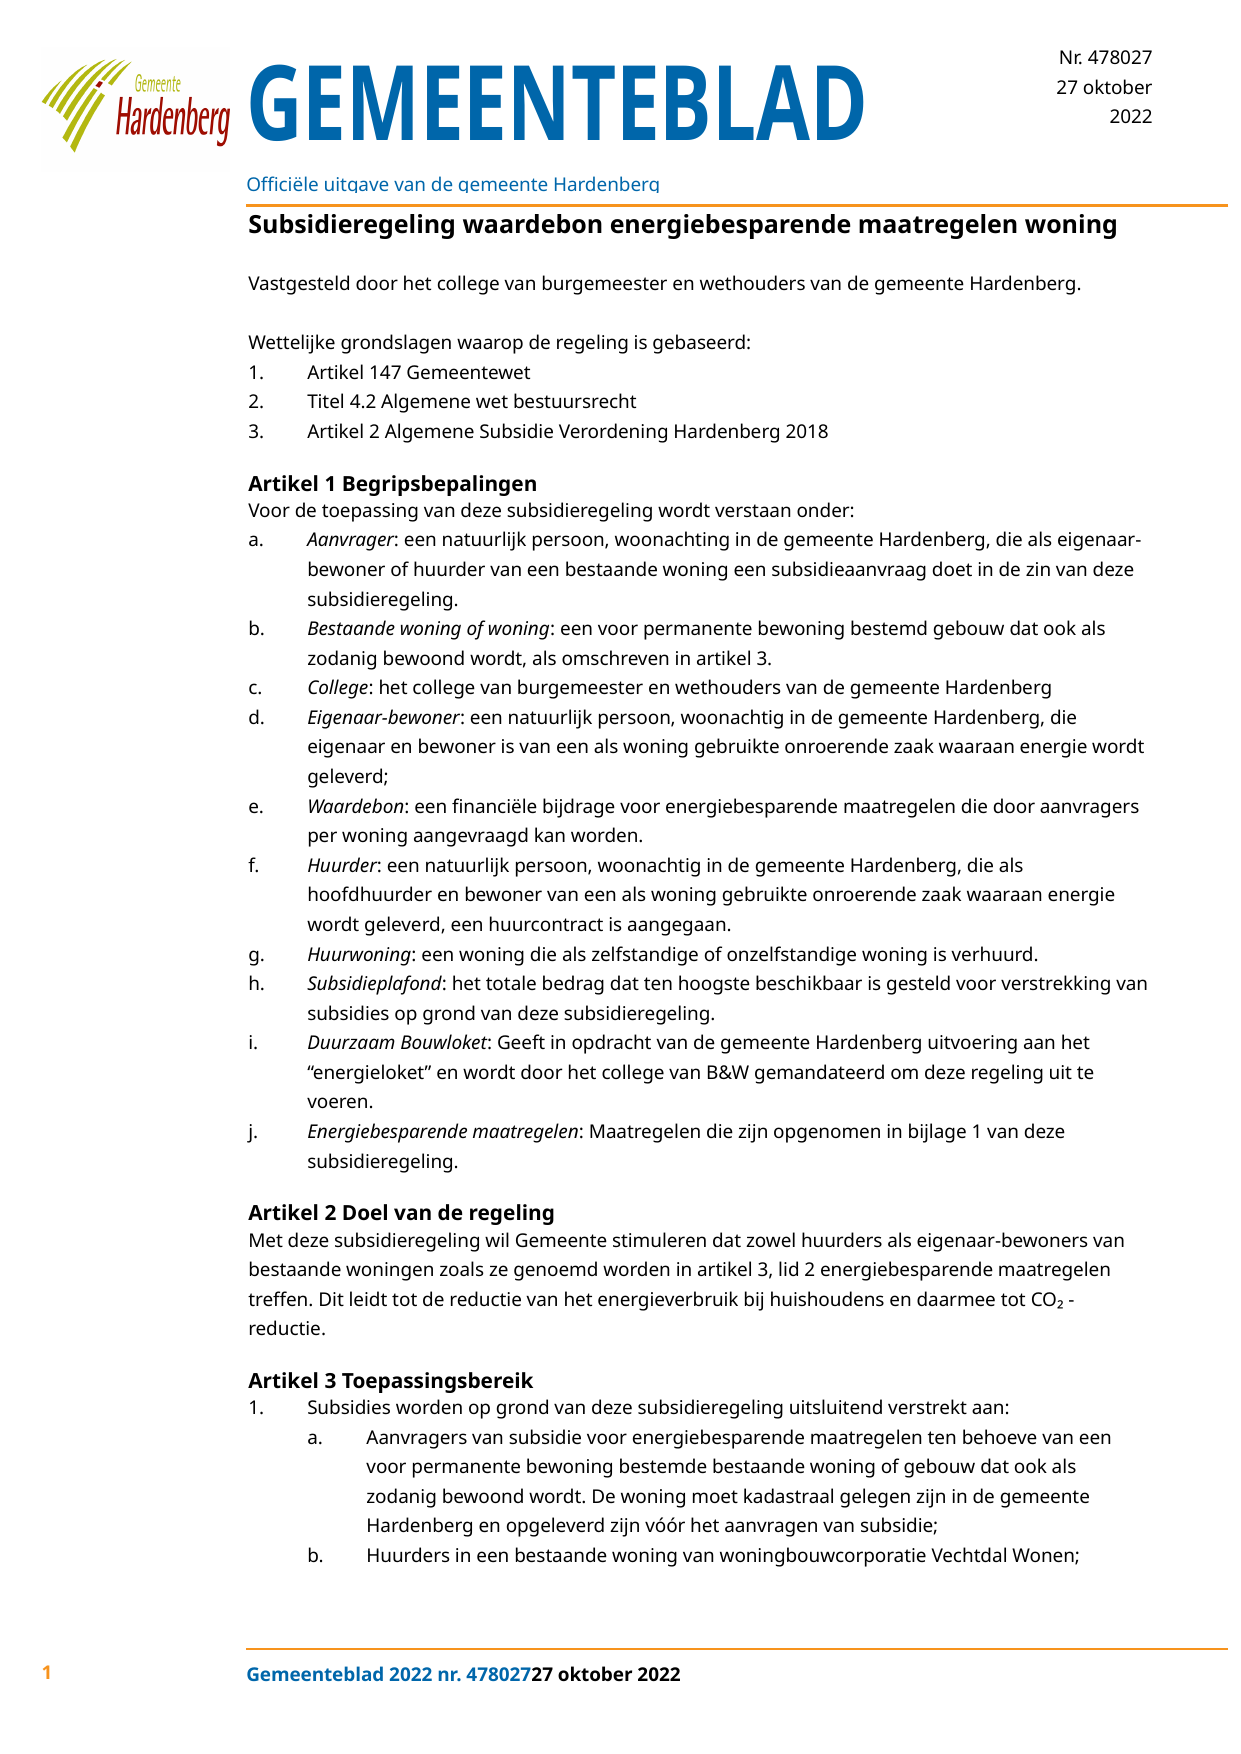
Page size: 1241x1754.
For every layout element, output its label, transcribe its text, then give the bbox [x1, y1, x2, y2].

list Energiebesparende maatregelen: Maatregelen die zijn opgenomen in bijlage 1 van deze subsidieregeling. [248, 1118, 1152, 1174]
list Huurwoning: een woning die als zelfstandige of onzelfstandige woning is verhuurd. [248, 941, 1152, 967]
list College: het college van burgemeester en wethouders van de gemeente Hardenberg [248, 674, 1152, 700]
text Voor de toepassing van deze subsidieregeling wordt verstaan onder: [248, 497, 1152, 523]
list Huurders in een bestaande woning van woningbouwcorporatie Vechtdal Wonen; [307, 1542, 1152, 1568]
list Subsidies worden op grond van deze subsidieregeling uitsluitend verstrekt aan: [248, 1394, 1152, 1420]
list Waardebon: een financiële bijdrage voor energiebesparende maatregelen die door aanvragers per woning aangevraagd kan worden. [248, 793, 1152, 848]
list Bestaande woning of woning: een voor permanente bewoning bestemd gebouw dat ook als zodanig bewoond wordt, als omschreven in artikel 3. [248, 615, 1152, 671]
text Met deze subsidieregeling wil Gemeente stimuleren dat zowel huurders als eigenaar-bewoners van bestaande woningen zoals ze genoemd worden in artikel 3, lid 2 energiebesparende maatregelen treffen. Dit leidt tot de reductie van het energieverbruik bij huishoudens en daarmee tot CO₂ -reductie. [248, 1227, 1152, 1341]
text Subsidieregeling waardebon energiebesparende maatregelen woning [248, 207, 1152, 241]
list Subsidieplafond: het totale bedrag dat ten hoogste beschikbaar is gesteld voor verstrekking van subsidies op grond van deze subsidieregeling. [248, 970, 1152, 1026]
list Artikel 2 Algemene Subsidie Verordening Hardenberg 2018 [248, 418, 1152, 444]
picture [41, 47, 231, 172]
list Duurzaam Bouwloket: Geeft in opdracht van de gemeente Hardenberg uitvoering aan het “energieloket” en wordt door het college van B&W gemandateerd om deze regeling uit te voeren. [248, 1029, 1152, 1114]
text Artikel 3 Toepassingsbereik [248, 1366, 1152, 1394]
list Eigenaar-bewoner: een natuurlijk persoon, woonachtig in de gemeente Hardenberg, die eigenaar en bewoner is van een als woning gebruikte onroerende zaak waaraan energie wordt geleverd; [248, 704, 1152, 789]
list Aanvragers van subsidie voor energiebesparende maatregelen ten behoeve van een voor permanente bewoning bestemde bestaande woning of gebouw dat ook als zodanig bewoond wordt. De woning moet kadastraal gelegen zijn in de gemeente Hardenberg en opgeleverd zijn vóór het aanvragen van subsidie; [307, 1424, 1152, 1538]
list Aanvrager: een natuurlijk persoon, woonachting in de gemeente Hardenberg, die als eigenaar-bewoner of huurder van een bestaande woning een subsidieaanvraag doet in de zin van deze subsidieregeling. [248, 527, 1152, 612]
list Huurder: een natuurlijk persoon, woonachtig in de gemeente Hardenberg, die als hoofdhuurder en bewoner van een als woning gebruikte onroerende zaak waaraan energie wordt geleverd, een huurcontract is aangegaan. [248, 852, 1152, 937]
text Vastgesteld door het college van burgemeester en wethouders van de gemeente Hardenberg. [248, 270, 1152, 296]
text Artikel 2 Doel van de regeling [248, 1198, 1152, 1227]
text Artikel 1 Begripsbepalingen [248, 469, 1152, 497]
list Titel 4.2 Algemene wet bestuursrecht [248, 389, 1152, 414]
text Wettelijke grondslagen waarop de regeling is gebaseerd: [248, 329, 1152, 355]
list Artikel 147 Gemeentewet [248, 359, 1152, 385]
